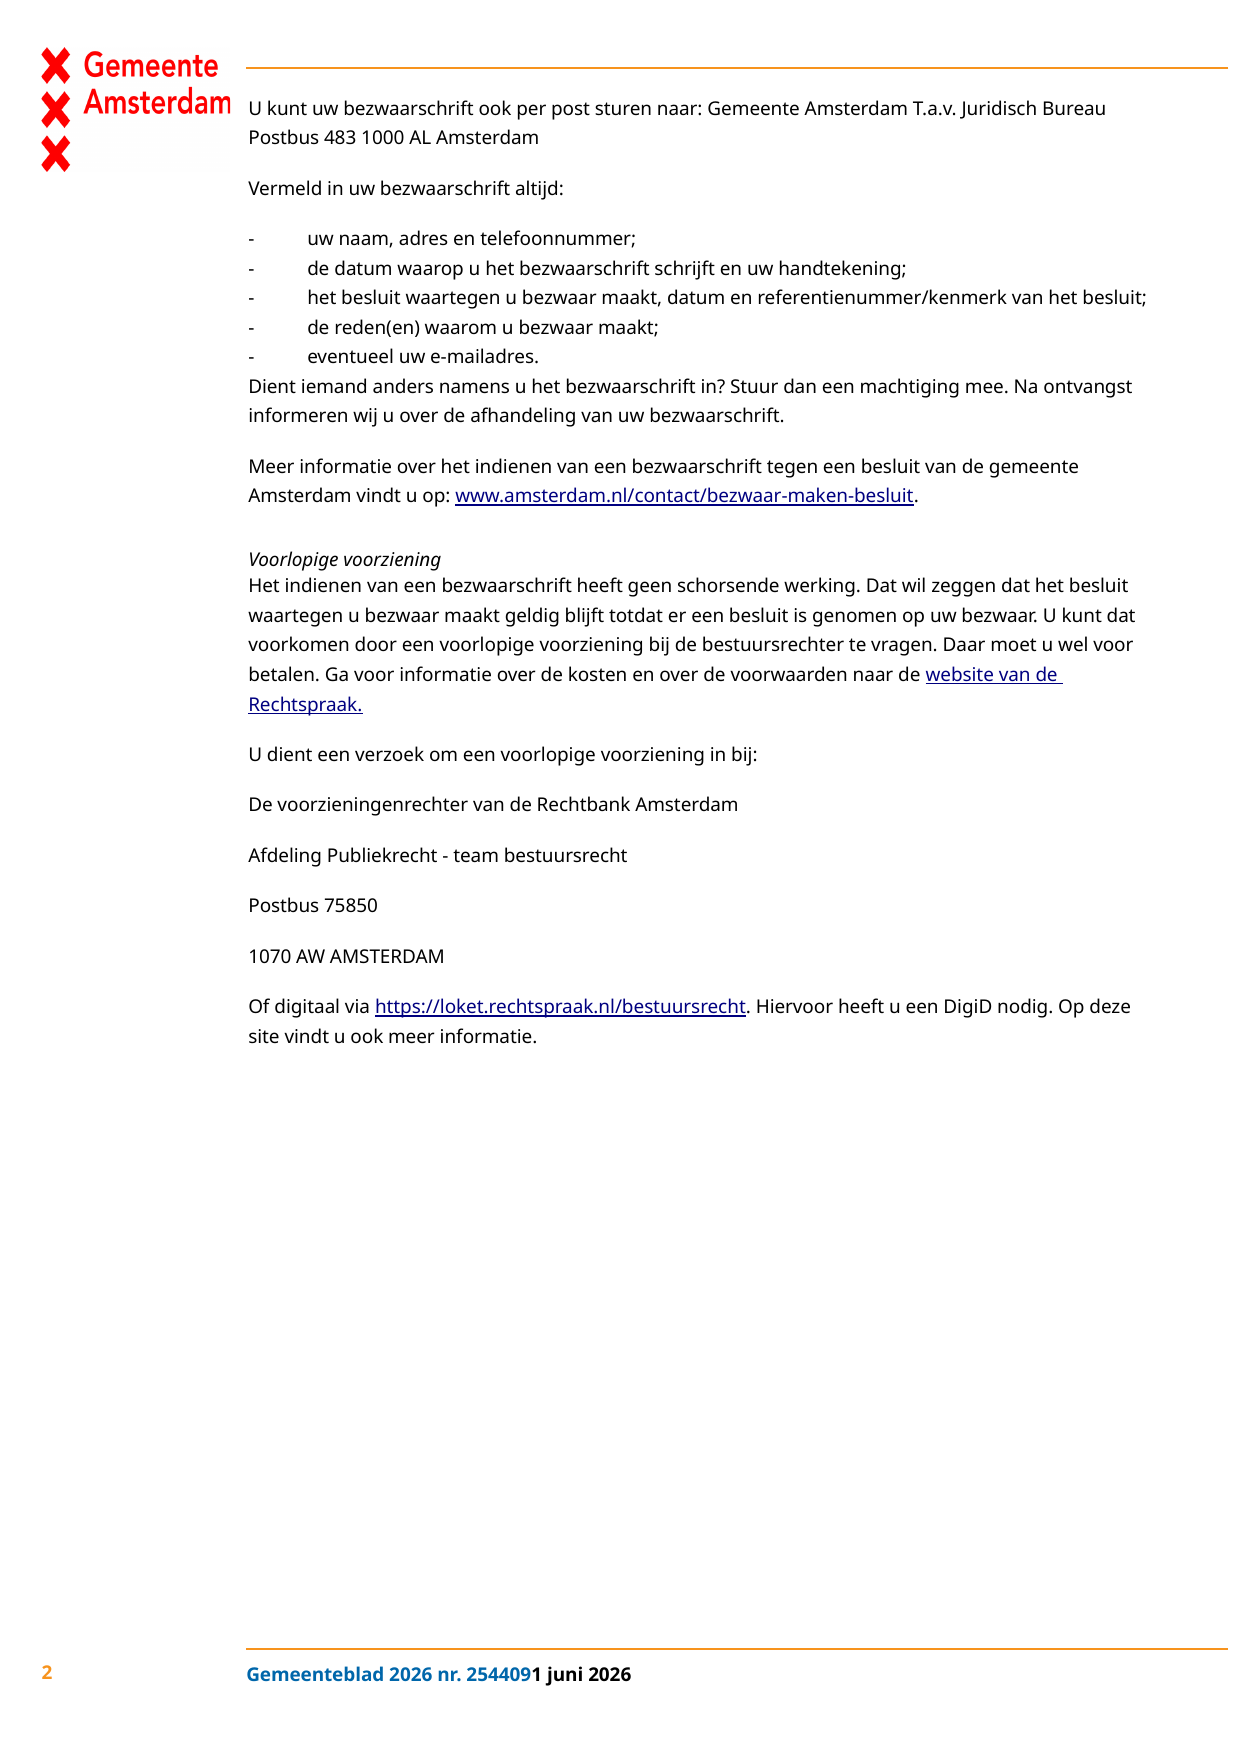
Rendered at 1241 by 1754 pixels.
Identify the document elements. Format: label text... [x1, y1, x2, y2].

text Het indienen van een bezwaarschrift heeft geen schorsende werking. Dat wil zeggen dat het besluit waartegen u bezwaar maakt geldig blijft totdat er een besluit is genomen op uw bezwaar. U kunt dat voorkomen door een voorlopige voorziening bij de bestuursrechter te vragen. Daar moet u wel voor betalen. Ga voor informatie over de kosten en over de voorwaarden naar de website van de Rechtspraak. [248, 572, 1152, 716]
text Meer informatie over het indienen van een bezwaarschrift tegen een besluit van de gemeente Amsterdam vindt u op: www.amsterdam.nl/contact/bezwaar-maken-besluit. [248, 453, 1152, 508]
text Vermeld in uw bezwaarschrift altijd: [248, 175, 1152, 201]
list de reden(en) waarom u bezwaar maakt; [248, 314, 1152, 340]
list eventueel uw e-mailadres. [248, 343, 1152, 369]
text U kunt uw bezwaarschrift ook per post sturen naar: Gemeente Amsterdam T.a.v. Juridisch Bureau Postbus 483 1000 AL Amsterdam [248, 95, 1152, 150]
text Of digitaal via https://loket.rechtspraak.nl/bestuursrecht. Hiervoor heeft u een DigiD nodig. Op deze site vindt u ook meer informatie. [248, 993, 1152, 1048]
text 1070 AW AMSTERDAM [248, 943, 1152, 968]
text U dient een verzoek om een voorlopige voorziening in bij: [248, 741, 1152, 767]
picture [41, 47, 231, 172]
text Postbus 75850 [248, 892, 1152, 918]
text De voorzieningenrechter van de Rechtbank Amsterdam [248, 792, 1152, 817]
list het besluit waartegen u bezwaar maakt, datum en referentienummer/kenmerk van het besluit; [248, 284, 1152, 310]
list de datum waarop u het bezwaarschrift schrijft en uw handtekening; [248, 255, 1152, 281]
text Afdeling Publiekrecht - team bestuursrecht [248, 842, 1152, 868]
text Voorlopige voorziening [248, 547, 1152, 572]
list uw naam, adres en telefoonnummer; [248, 225, 1152, 251]
text Dient iemand anders namens u het bezwaarschrift in? Stuur dan een machtiging mee. Na ontvangst informeren wij u over de afhandeling van uw bezwaarschrift. [248, 373, 1152, 428]
